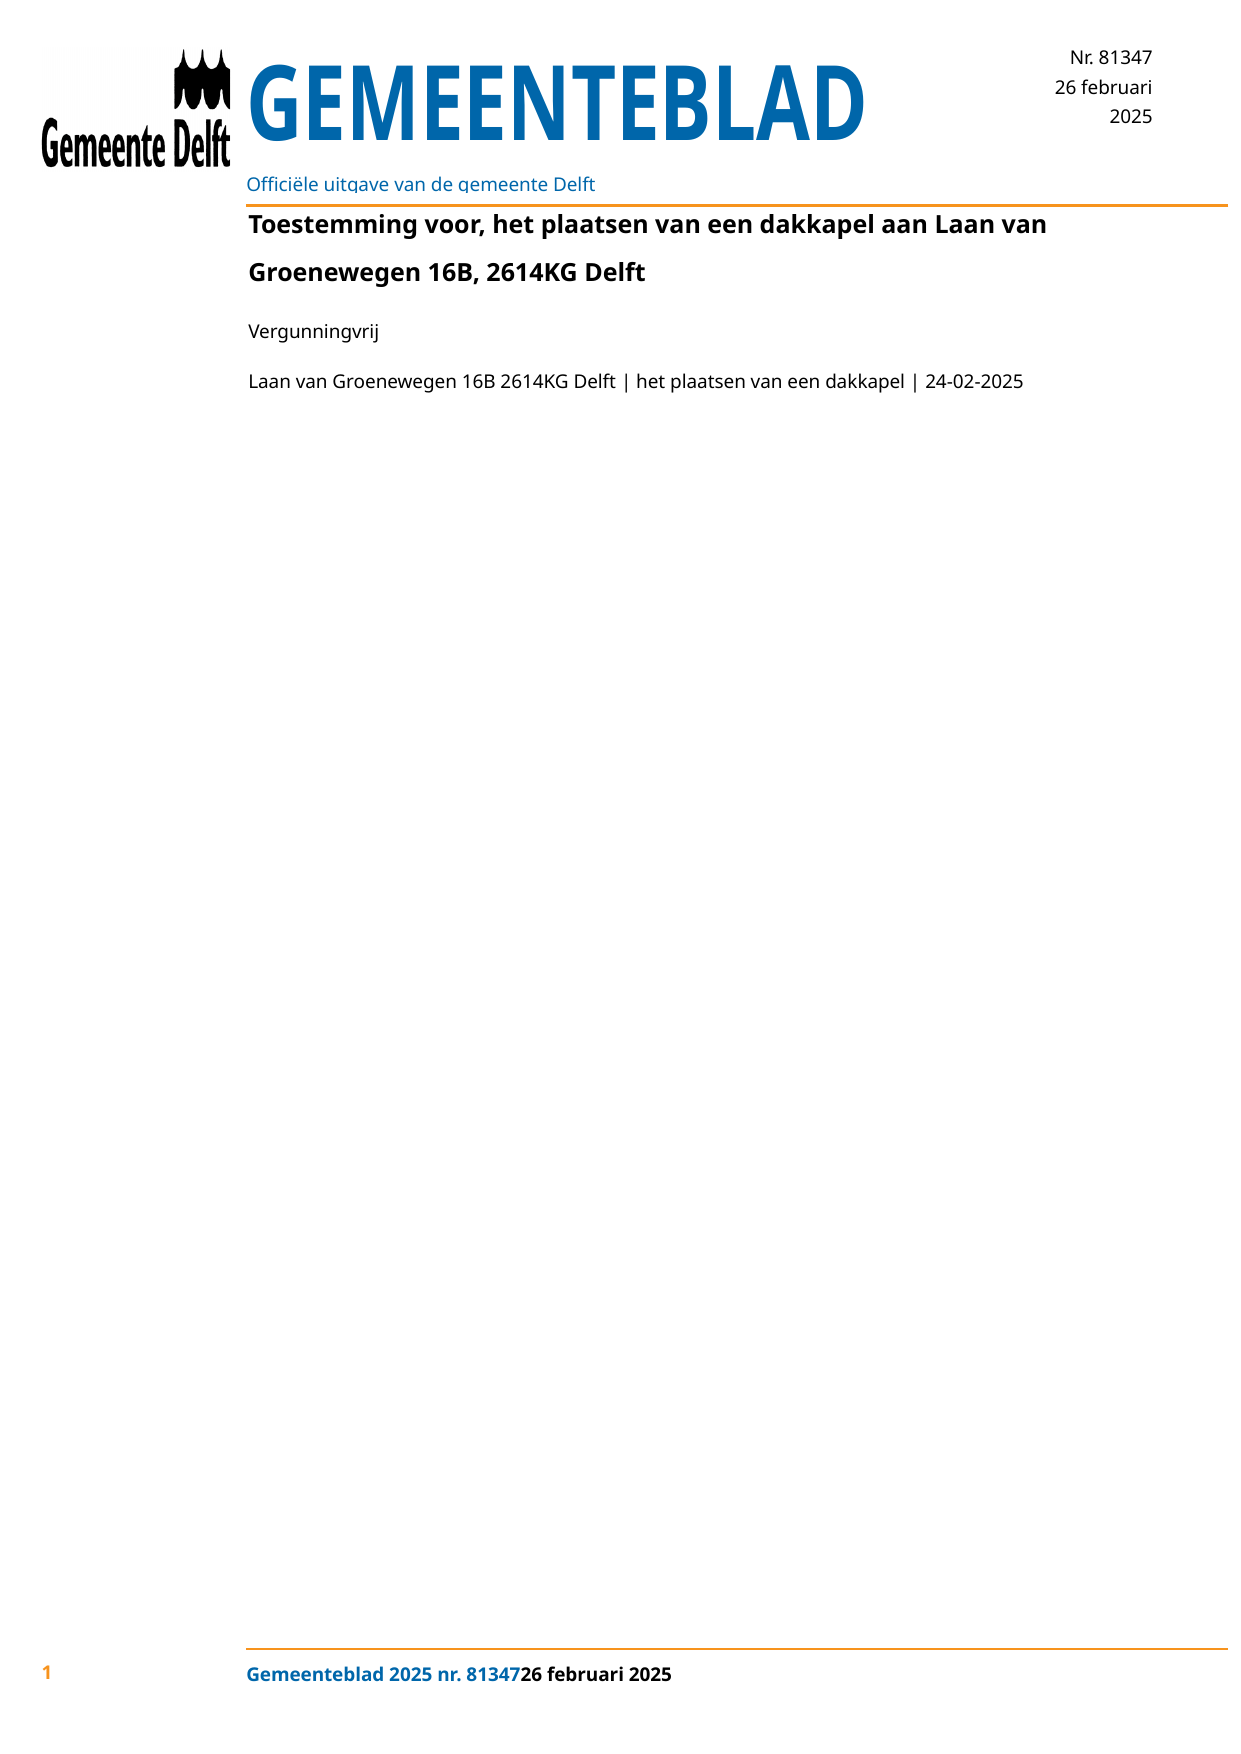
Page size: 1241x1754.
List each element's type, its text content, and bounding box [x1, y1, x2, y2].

text Vergunningvrij [248, 318, 1152, 344]
picture [41, 47, 231, 172]
text Toestemming voor, het plaatsen van een dakkapel aan Laan van Groenewegen 16B, 2614KG Delft [248, 207, 1152, 288]
text Laan van Groenewegen 16B 2614KG Delft | het plaatsen van een dakkapel | 24-02-2025 [248, 368, 1152, 394]
